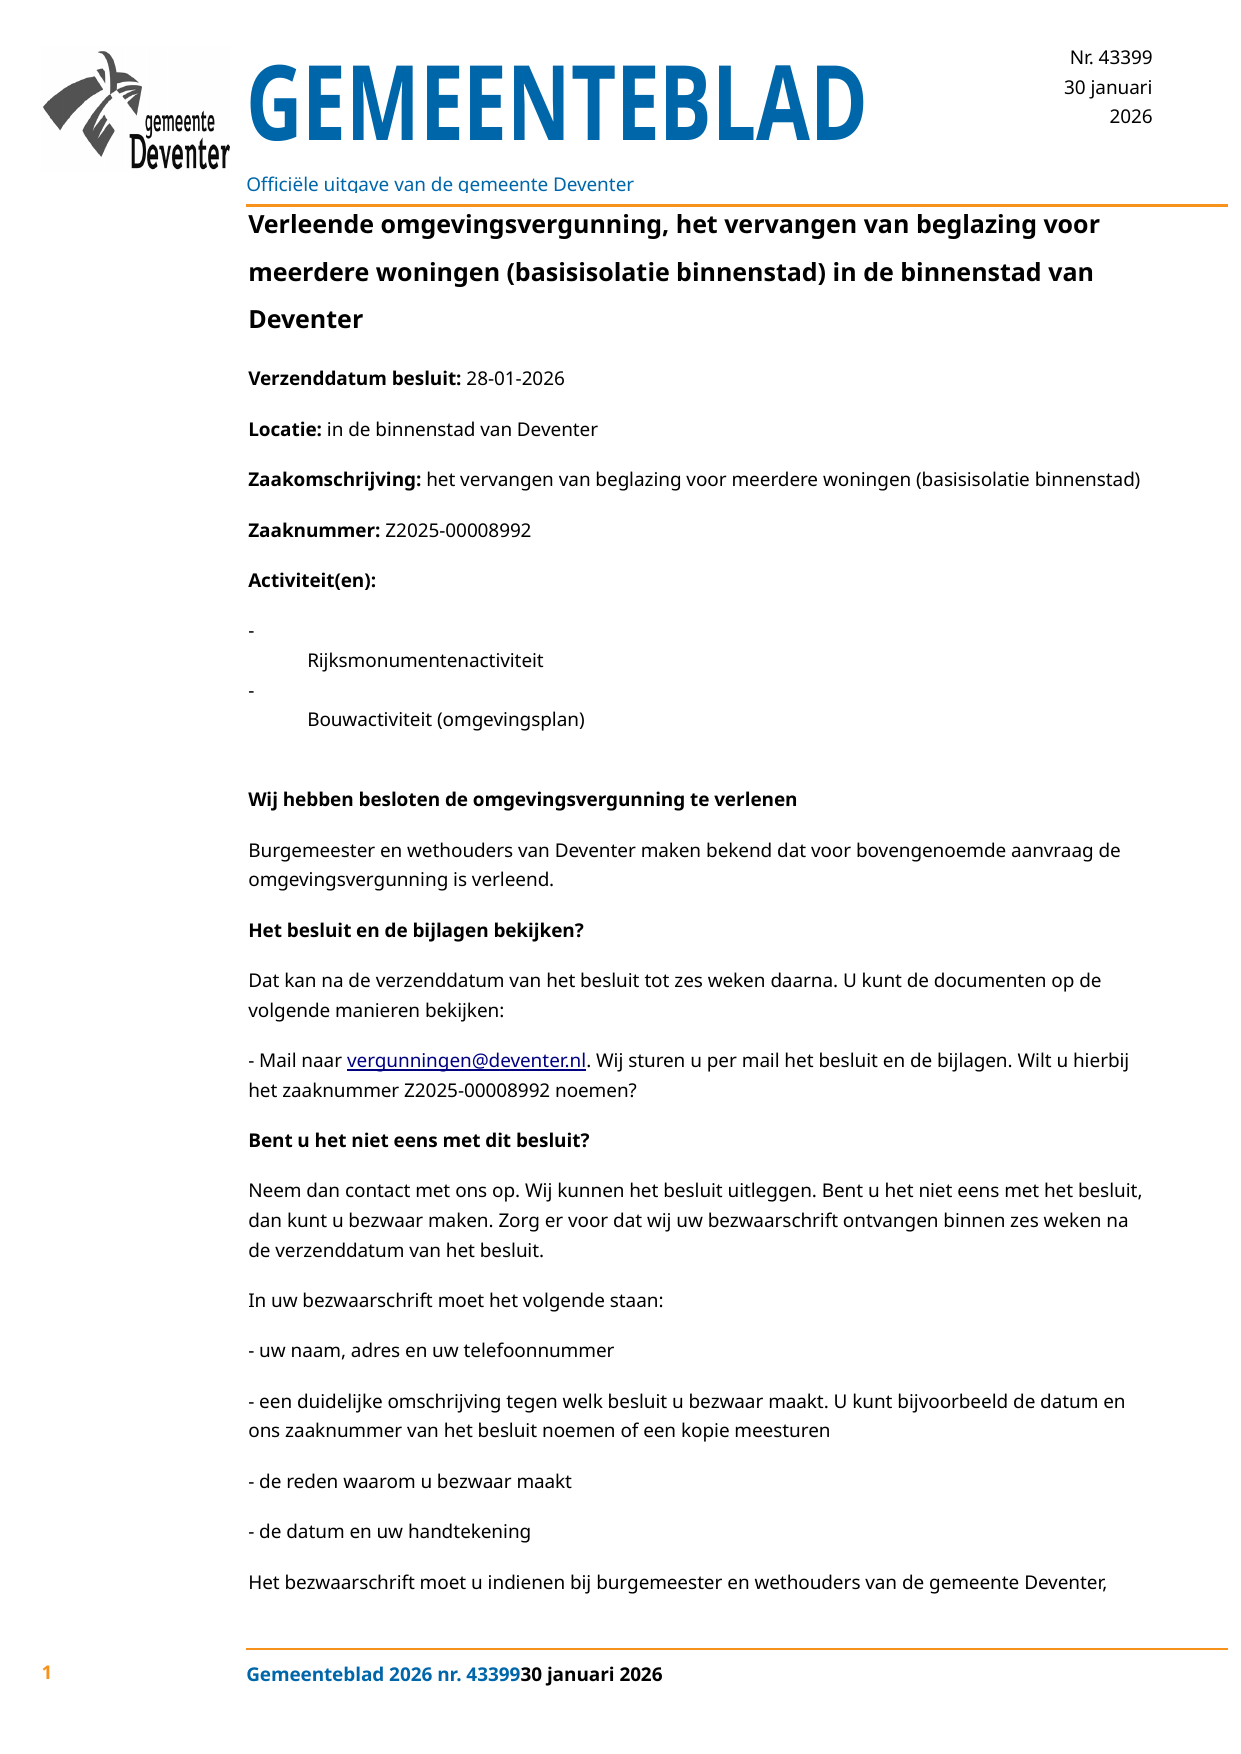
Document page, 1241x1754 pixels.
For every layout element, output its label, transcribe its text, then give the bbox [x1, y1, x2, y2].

text Activiteit(en): [248, 567, 1152, 593]
text Locatie: in de binnenstad van Deventer [248, 416, 1152, 442]
text - de datum en uw handtekening [248, 1518, 1152, 1544]
text Burgemeester en wethouders van Deventer maken bekend dat voor bovengenoemde aanvraag de omgevingsvergunning is verleend. [248, 837, 1152, 892]
text Het besluit en de bijlagen bekijken? [248, 917, 1152, 942]
text - de reden waarom u bezwaar maakt [248, 1468, 1152, 1494]
text Wij hebben besloten de omgevingsvergunning te verlenen [248, 786, 1152, 812]
text Zaakomschrijving: het vervangen van beglazing voor meerdere woningen (basisisolatie binnenstad) [248, 466, 1152, 492]
list Bouwactiviteit (omgevingsplan) [248, 706, 1152, 732]
text Het bezwaarschrift moet u indienen bij burgemeester en wethouders van de gemeente Deventer, [248, 1569, 1152, 1594]
text In uw bezwaarschrift moet het volgende staan: [248, 1287, 1152, 1313]
picture [41, 47, 231, 172]
text Verleende omgevingsvergunning, het vervangen van beglazing voor meerdere woningen (basisisolatie binnenstad) in de binnenstad van Deventer [248, 207, 1152, 336]
text Verzenddatum besluit: 28-01-2026 [248, 366, 1152, 391]
list Rijksmonumentenactiviteit [248, 647, 1152, 673]
text - Mail naar vergunningen@deventer.nl. Wij sturen u per mail het besluit en de bijlagen. Wilt u hierbij het zaaknummer Z2025-00008992 noemen? [248, 1047, 1152, 1102]
text - uw naam, adres en uw telefoonnummer [248, 1338, 1152, 1363]
text - een duidelijke omschrijving tegen welk besluit u bezwaar maakt. U kunt bijvoorbeeld de datum en ons zaaknummer van het besluit noemen of een kopie meesturen [248, 1388, 1152, 1443]
text Neem dan contact met ons op. Wij kunnen het besluit uitleggen. Bent u het niet eens met het besluit, dan kunt u bezwaar maken. Zorg er voor dat wij uw bezwaarschrift ontvangen binnen zes weken na de verzenddatum van het besluit. [248, 1178, 1152, 1262]
text Bent u het niet eens met dit besluit? [248, 1127, 1152, 1153]
text Zaaknummer: Z2025-00008992 [248, 517, 1152, 542]
text Dat kan na de verzenddatum van het besluit tot zes weken daarna. U kunt de documenten op de volgende manieren bekijken: [248, 967, 1152, 1022]
